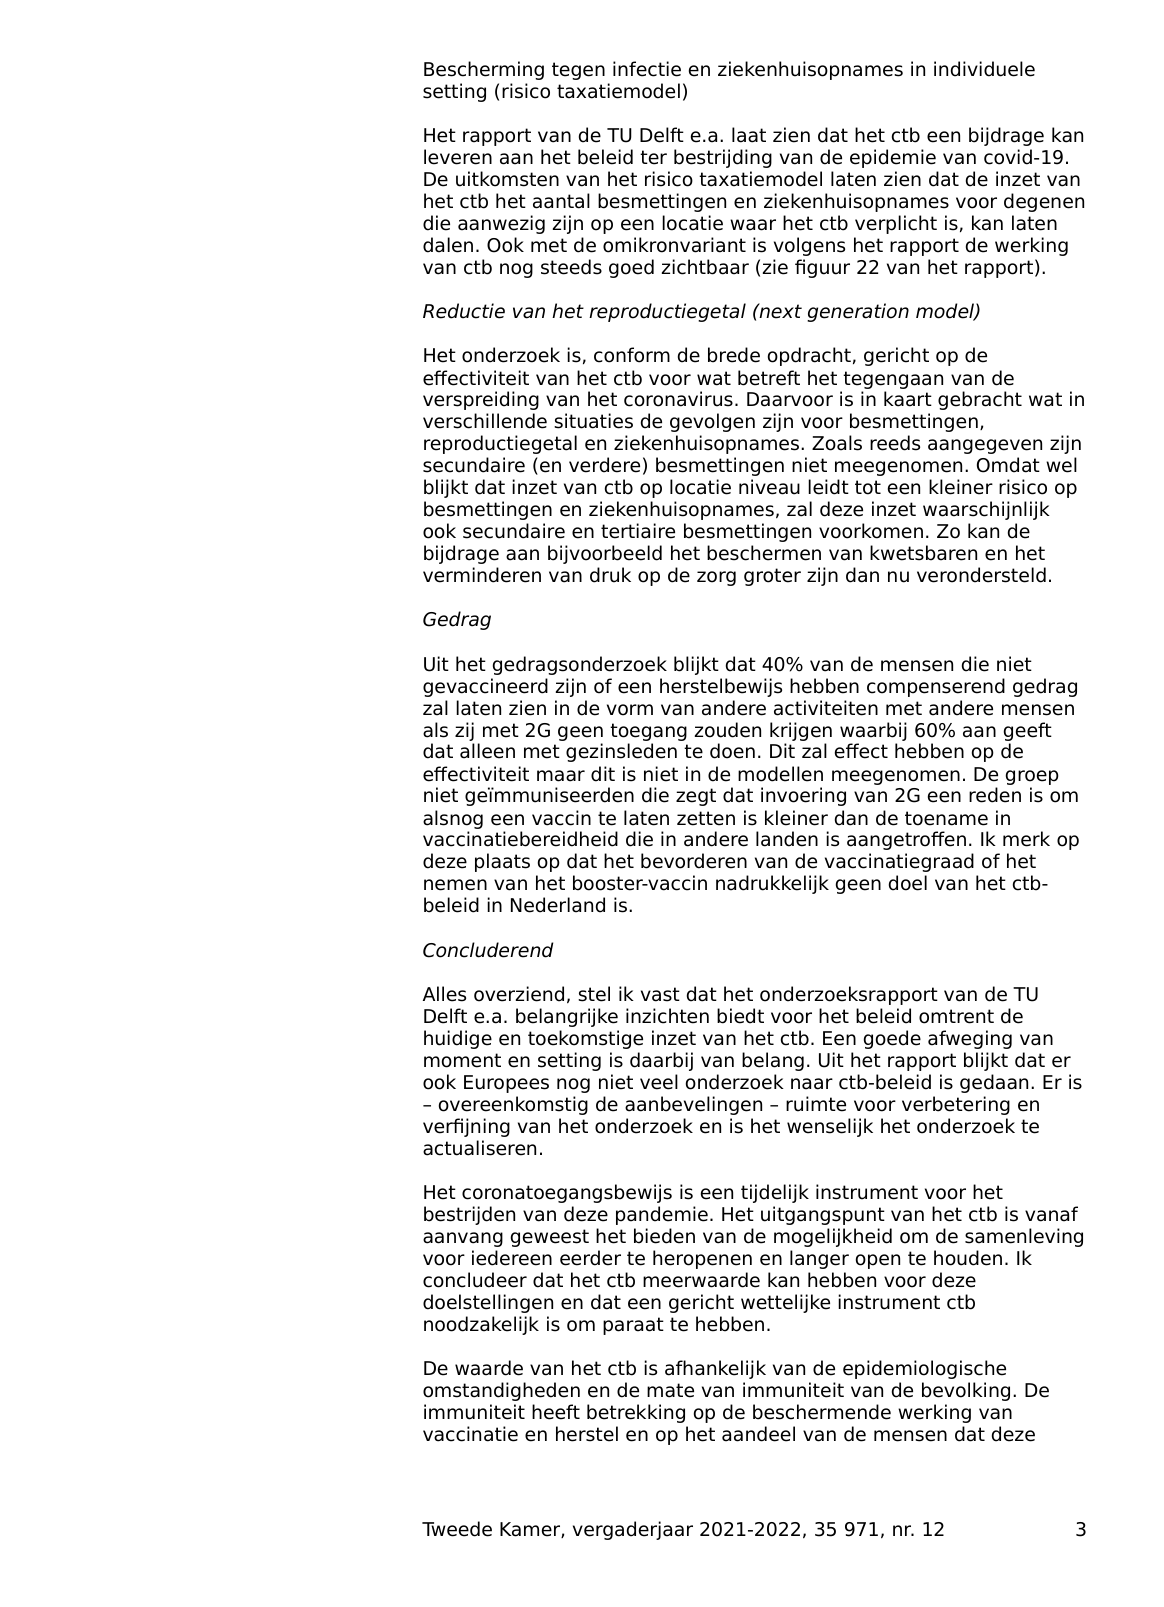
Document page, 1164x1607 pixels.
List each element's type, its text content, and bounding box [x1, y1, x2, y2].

subtitle Reductie van het reproductiegetal (next generation model) [422, 301, 1087, 323]
text Het coronatoegangsbewijs is een tijdelijk instrument voor het bestrijden van deze pandemie. Het uitgangspunt van het ctb is vanaf aanvang geweest het bieden van de mogelijkheid om de samenleving voor iedereen eerder te heropenen en langer open te houden. Ik concludeer dat het ctb meerwaarde kan hebben voor deze doelstellingen en dat een gericht wettelijke instrument ctb noodzakelijk is om paraat te hebben. [422, 1182, 1087, 1336]
text Uit het gedragsonderzoek blijkt dat 40% van de mensen die niet gevaccineerd zijn of een herstelbewijs hebben compenserend gedrag zal laten zien in de vorm van andere activiteiten met andere mensen als zij met 2G geen toegang zouden krijgen waarbij 60% aan geeft dat alleen met gezinsleden te doen. Dit zal effect hebben op de effectiviteit maar dit is niet in de modellen meegenomen. De groep niet geïmmuniseerden die zegt dat invoering van 2G een reden is om alsnog een vaccin te laten zetten is kleiner dan de toename in vaccinatiebereidheid die in andere landen is aangetroffen. Ik merk op deze plaats op dat het bevorderen van de vaccinatiegraad of het nemen van het booster-vaccin nadrukkelijk geen doel van het ctb-beleid in Nederland is. [422, 653, 1087, 917]
subtitle Concluderend [422, 939, 1087, 961]
text De waarde van het ctb is afhankelijk van de epidemiologische omstandigheden en de mate van immuniteit van de bevolking. De immuniteit heeft betrekking op de beschermende werking van vaccinatie en herstel en op het aandeel van de mensen dat deze [422, 1358, 1087, 1446]
subtitle Bescherming tegen infectie en ziekenhuisopnames in individuele setting (risico taxatiemodel) [422, 59, 1087, 103]
text Alles overziend, stel ik vast dat het onderzoeksrapport van de TU Delft e.a. belangrijke inzichten biedt voor het beleid omtrent de huidige en toekomstige inzet van het ctb. Een goede afweging van moment en setting is daarbij van belang. Uit het rapport blijkt dat er ook Europees nog niet veel onderzoek naar ctb-beleid is gedaan. Er is – overeenkomstig de aanbevelingen – ruimte voor verbetering en verfijning van het onderzoek en is het wenselijk het onderzoek te actualiseren. [422, 984, 1087, 1159]
text Het onderzoek is, conform de brede opdracht, gericht op de effectiviteit van het ctb voor wat betreft het tegengaan van de verspreiding van het coronavirus. Daarvoor is in kaart gebracht wat in verschillende situaties de gevolgen zijn voor besmettingen, reproductiegetal en ziekenhuisopnames. Zoals reeds aangegeven zijn secundaire (en verdere) besmettingen niet meegenomen. Omdat wel blijkt dat inzet van ctb op locatie niveau leidt tot een kleiner risico op besmettingen en ziekenhuisopnames, zal deze inzet waarschijnlijk ook secundaire en tertiaire besmettingen voorkomen. Zo kan de bijdrage aan bijvoorbeeld het beschermen van kwetsbaren en het verminderen van druk op de zorg groter zijn dan nu verondersteld. [422, 345, 1087, 587]
subtitle Gedrag [422, 609, 1087, 631]
text Het rapport van de TU Delft e.a. laat zien dat het ctb een bijdrage kan leveren aan het beleid ter bestrijding van de epidemie van covid-19. De uitkomsten van het risico taxatiemodel laten zien dat de inzet van het ctb het aantal besmettingen en ziekenhuisopnames voor degenen die aanwezig zijn op een locatie waar het ctb verplicht is, kan laten dalen. Ook met de omikronvariant is volgens het rapport de werking van ctb nog steeds goed zichtbaar (zie figuur 22 van het rapport). [422, 125, 1087, 279]
